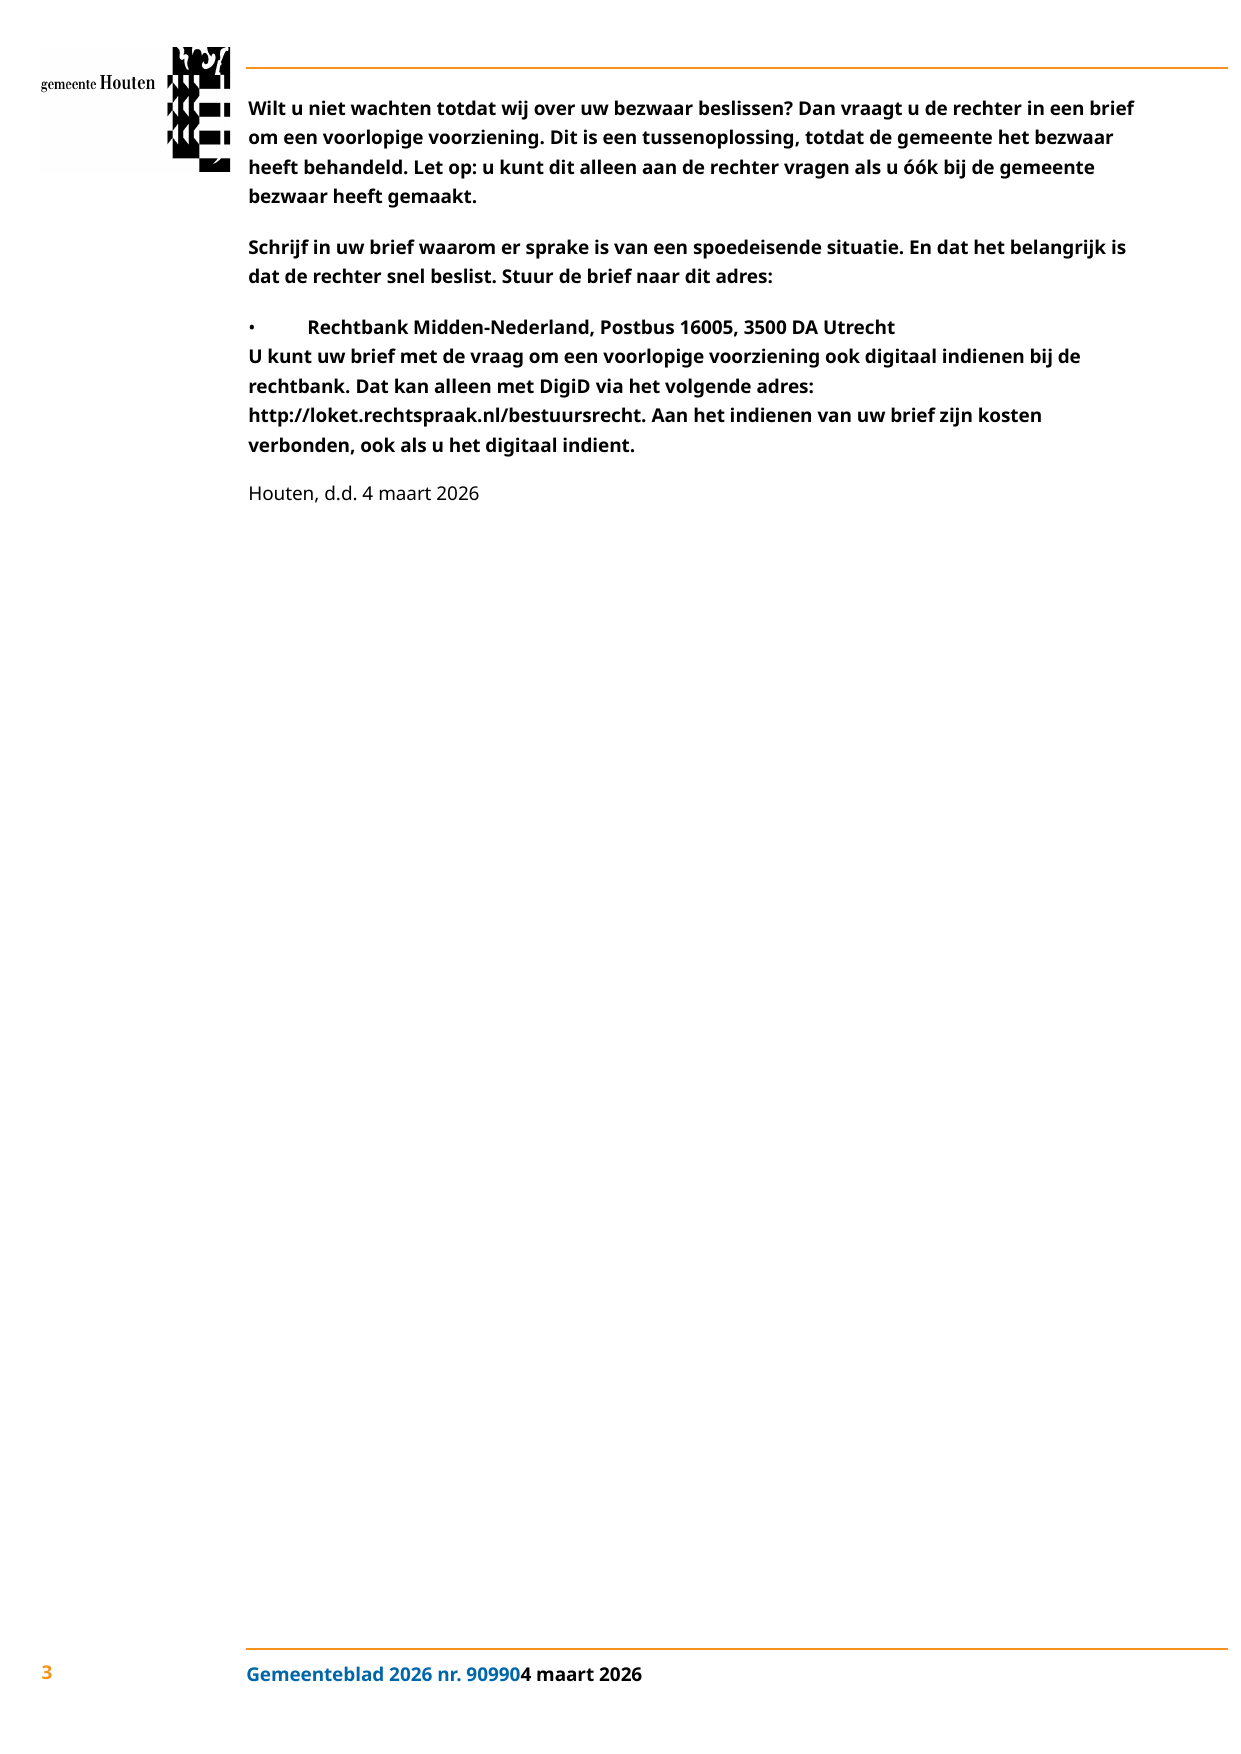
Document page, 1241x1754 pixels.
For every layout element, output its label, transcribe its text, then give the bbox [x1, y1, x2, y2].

text U kunt uw brief met de vraag om een voorlopige voorziening ook digitaal indienen bij de rechtbank. Dat kan alleen met DigiD via het volgende adres: http://loket.rechtspraak.nl/bestuursrecht. Aan het indienen van uw brief zijn kosten verbonden, ook als u het digitaal indient. [248, 343, 1152, 458]
text Schrijf in uw brief waarom er sprake is van een spoedeisende situatie. En dat het belangrijk is dat de rechter snel beslist. Stuur de brief naar dit adres: [248, 234, 1152, 289]
list Rechtbank Midden-Nederland, Postbus 16005, 3500 DA Utrecht [248, 314, 1152, 340]
text Houten, d.d. 4 maart 2026 [248, 480, 1152, 506]
picture [41, 47, 231, 172]
text Wilt u niet wachten totdat wij over uw bezwaar beslissen? Dan vraagt u de rechter in een brief om een voorlopige voorziening. Dit is een tussenoplossing, totdat de gemeente het bezwaar heeft behandeld. Let op: u kunt dit alleen aan de rechter vragen als u óók bij de gemeente bezwaar heeft gemaakt. [248, 95, 1152, 209]
